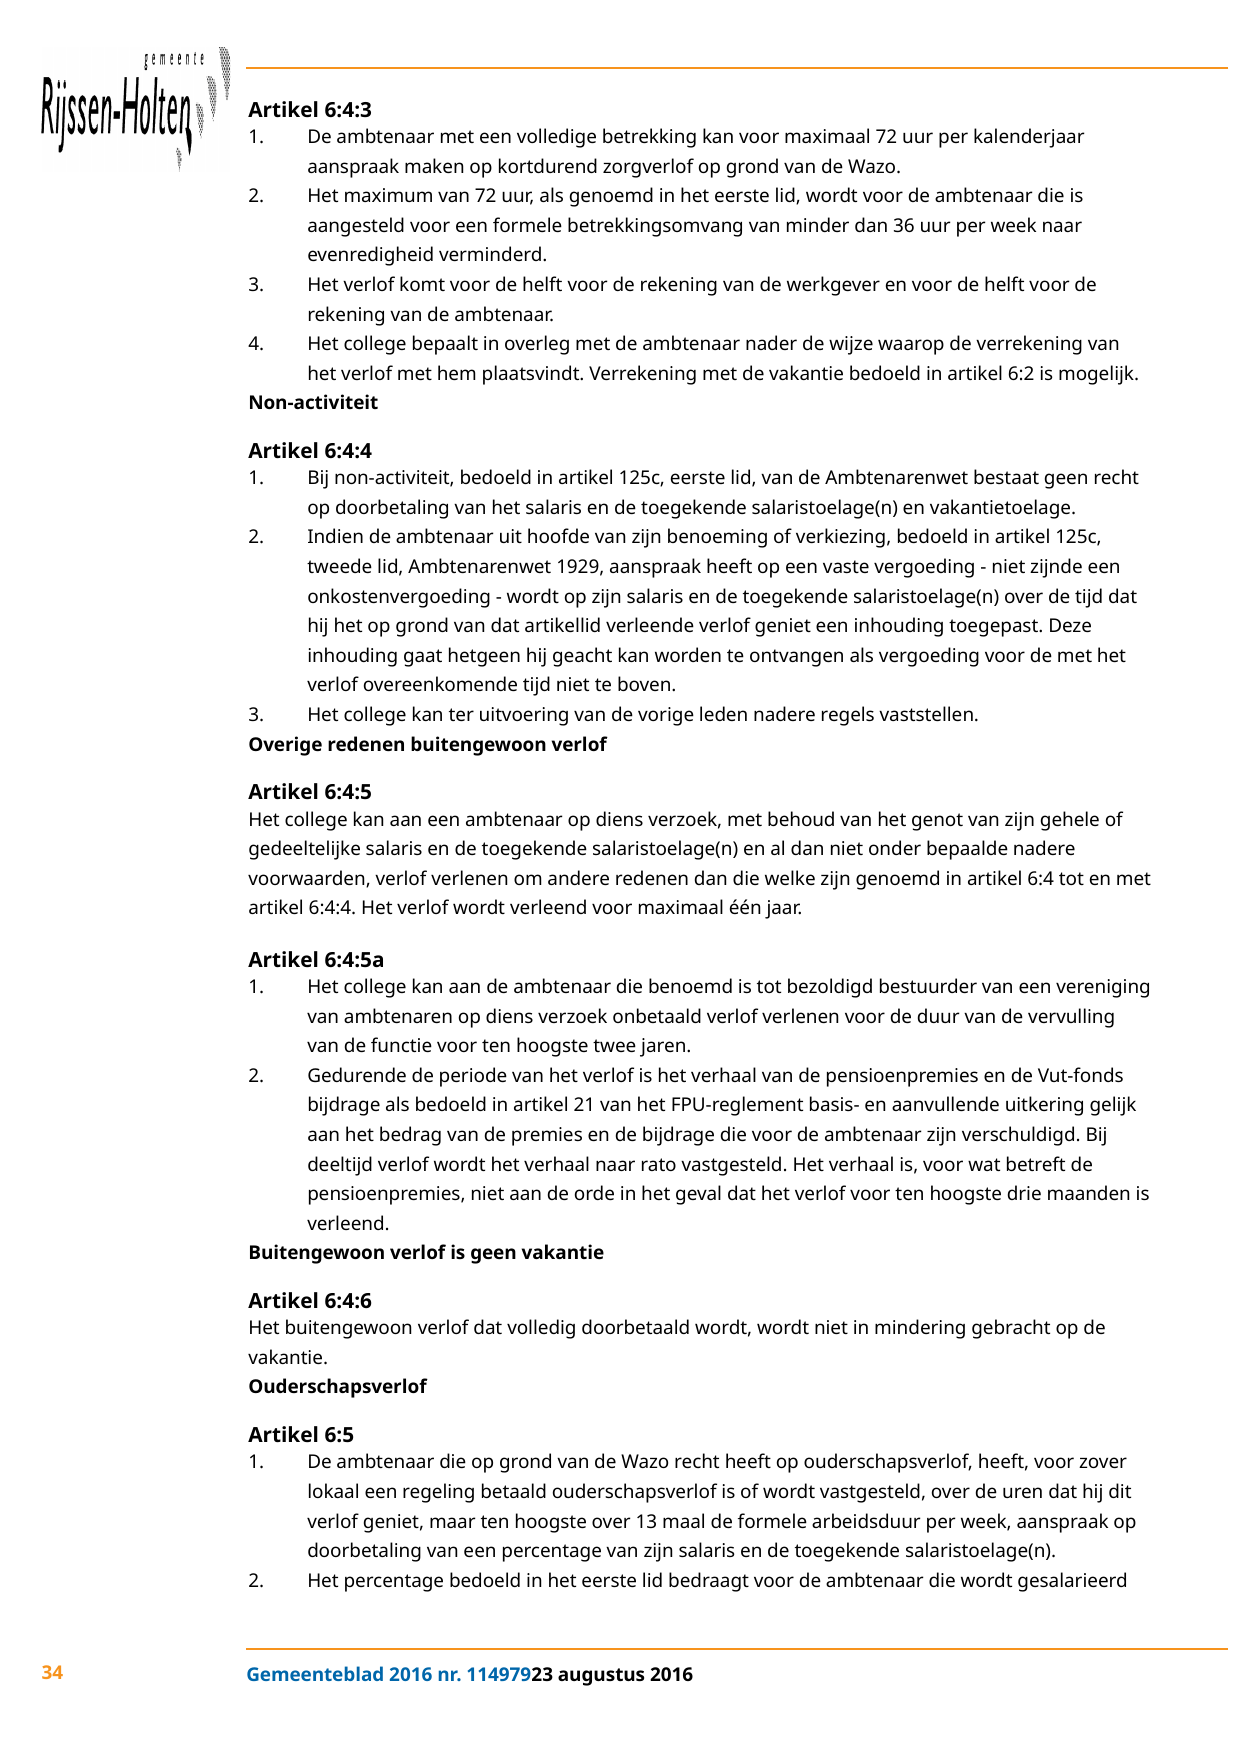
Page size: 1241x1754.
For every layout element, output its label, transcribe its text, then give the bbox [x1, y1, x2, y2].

list Het verlof komt voor de helft voor de rekening van de werkgever en voor de helft voor de rekening van de ambtenaar. [248, 271, 1152, 326]
text Het college kan aan een ambtenaar op diens verzoek, met behoud van het genot van zijn gehele of gedeeltelijke salaris en de toegekende salaristoelage(n) en al dan niet onder bepaalde nadere voorwaarden, verlof verlenen om andere redenen dan die welke zijn genoemd in artikel 6:4 tot en met artikel 6:4:4. Het verlof wordt verleend voor maximaal één jaar. [248, 806, 1152, 920]
text Overige redenen buitengewoon verlof [248, 731, 1152, 756]
list Het college bepaalt in overleg met de ambtenaar nader de wijze waarop de verrekening van het verlof met hem plaatsvindt. Verrekening met de vakantie bedoeld in artikel 6:2 is mogelijk. [248, 330, 1152, 386]
list Het maximum van 72 uur, als genoemd in het eerste lid, wordt voor de ambtenaar die is aangesteld voor een formele betrekkingsomvang van minder dan 36 uur per week naar evenredigheid verminderd. [248, 182, 1152, 267]
list Gedurende de periode van het verlof is het verhaal van de pensioenpremies en de Vut-fonds bijdrage als bedoeld in artikel 21 van het FPU-reglement basis- en aanvullende uitkering gelijk aan het bedrag van de premies en de bijdrage die voor de ambtenaar zijn verschuldigd. Bij deeltijd verlof wordt het verhaal naar rato vastgesteld. Het verhaal is, voor wat betreft de pensioenpremies, niet aan de orde in het geval dat het verlof voor ten hoogste drie maanden is verleend. [248, 1062, 1152, 1236]
list Indien de ambtenaar uit hoofde van zijn benoeming of verkiezing, bedoeld in artikel 125c, tweede lid, Ambtenarenwet 1929, aanspraak heeft op een vaste vergoeding - niet zijnde een onkostenvergoeding - wordt op zijn salaris en de toegekende salaristoelage(n) over de tijd dat hij het op grond van dat artikellid verleende verlof geniet een inhouding toegepast. Deze inhouding gaat hetgeen hij geacht kan worden te ontvangen als vergoeding voor de met het verlof overeenkomende tijd niet te boven. [248, 524, 1152, 697]
text Artikel 6:4:3 [248, 95, 1152, 123]
text Artikel 6:4:4 [248, 436, 1152, 464]
list De ambtenaar met een volledige betrekking kan voor maximaal 72 uur per kalenderjaar aanspraak maken op kortdurend zorgverlof op grond van de Wazo. [248, 123, 1152, 178]
text Artikel 6:4:5 [248, 777, 1152, 806]
text Buitengewoon verlof is geen vakantie [248, 1239, 1152, 1265]
text Non-activiteit [248, 389, 1152, 415]
list Het percentage bedoeld in het eerste lid bedraagt voor de ambtenaar die wordt gesalarieerd [248, 1567, 1152, 1593]
picture [41, 47, 231, 172]
text Artikel 6:5 [248, 1420, 1152, 1449]
text Artikel 6:4:5a [248, 945, 1152, 973]
text Ouderschapsverlof [248, 1374, 1152, 1399]
list Het college kan aan de ambtenaar die benoemd is tot bezoldigd bestuurder van een vereniging van ambtenaren op diens verzoek onbetaald verlof verlenen voor de duur van de vervulling van de functie voor ten hoogste twee jaren. [248, 973, 1152, 1058]
list De ambtenaar die op grond van de Wazo recht heeft op ouderschapsverlof, heeft, voor zover lokaal een regeling betaald ouderschapsverlof is of wordt vastgesteld, over de uren dat hij dit verlof geniet, maar ten hoogste over 13 maal de formele arbeidsduur per week, aanspraak op doorbetaling van een percentage van zijn salaris en de toegekende salaristoelage(n). [248, 1449, 1152, 1563]
text Het buitengewoon verlof dat volledig doorbetaald wordt, wordt niet in mindering gebracht op de vakantie. [248, 1314, 1152, 1370]
text Artikel 6:4:6 [248, 1286, 1152, 1314]
list Het college kan ter uitvoering van de vorige leden nadere regels vaststellen. [248, 701, 1152, 727]
list Bij non-activiteit, bedoeld in artikel 125c, eerste lid, van de Ambtenarenwet bestaat geen recht op doorbetaling van het salaris en de toegekende salaristoelage(n) en vakantietoelage. [248, 464, 1152, 520]
